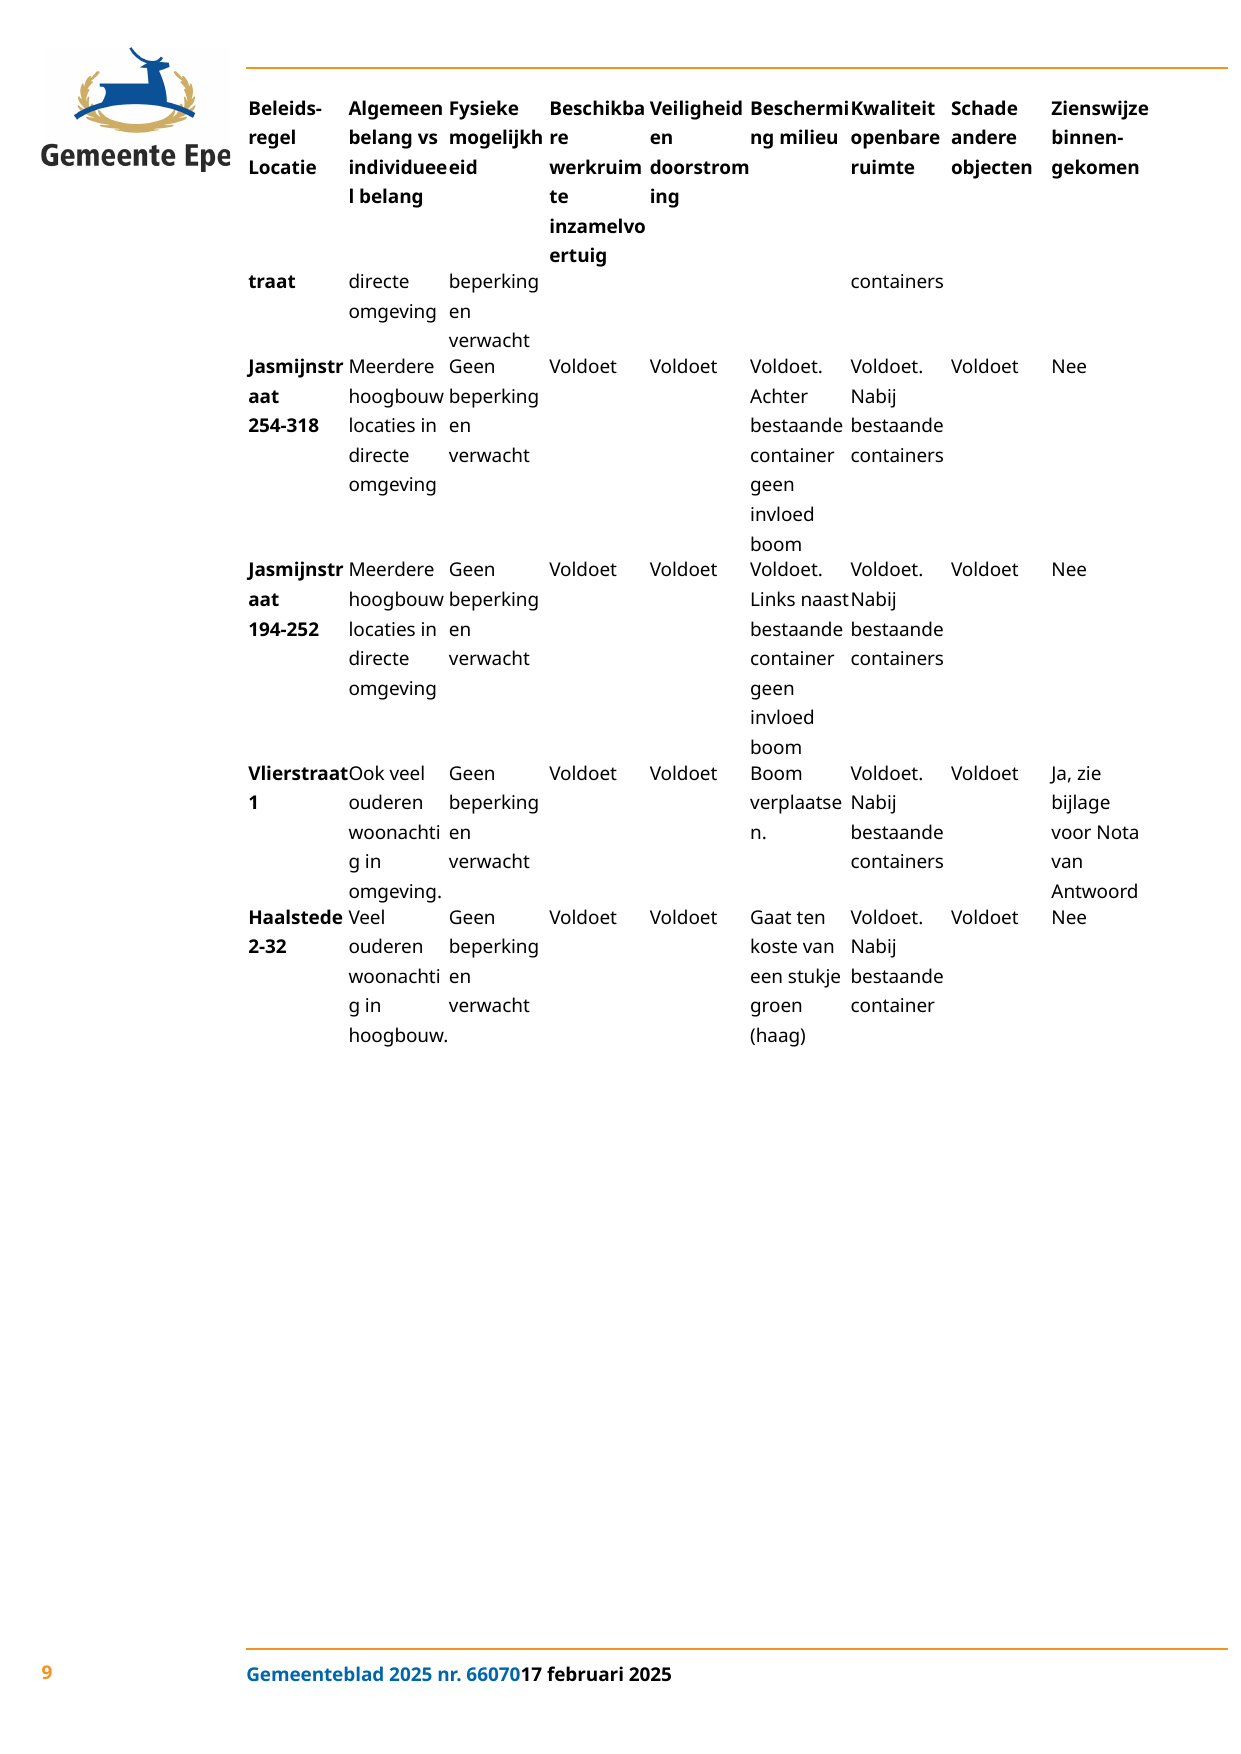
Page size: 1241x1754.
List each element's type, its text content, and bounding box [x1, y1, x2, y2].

table_cell Jasmijnstraat 194-252 [248, 557, 348, 760]
table_cell Geen beperkingen verwacht [449, 557, 549, 760]
table_cell Voldoet [951, 557, 1051, 760]
table_cell Voldoet [549, 904, 649, 1048]
table_header Algemeen belang vs individueel belang [348, 95, 449, 268]
table_cell directe omgeving [348, 269, 449, 353]
table_cell Voldoet [951, 760, 1051, 904]
table_cell containers [850, 269, 951, 353]
table_cell Voldoet [549, 353, 649, 557]
table_cell Voldoet [549, 760, 649, 904]
table_cell Boom verplaatsen. [750, 760, 850, 904]
table_cell Voldoet [549, 557, 649, 760]
table_cell [750, 269, 850, 353]
table_cell Voldoet. Links naast bestaande container geen invloed boom [750, 557, 850, 760]
table_header Veiligheid en doorstroming [650, 95, 750, 268]
table_cell [1051, 269, 1152, 353]
table_cell Voldoet. Nabij bestaande containers [850, 353, 951, 557]
table_cell Voldoet [650, 353, 750, 557]
table_cell Nee [1051, 353, 1152, 557]
table_header Fysieke mogelijkheid [449, 95, 549, 268]
table_cell [951, 269, 1051, 353]
table_cell Voldoet. Nabij bestaande containers [850, 760, 951, 904]
table_cell beperkingen verwacht [449, 269, 549, 353]
table_cell Jasmijnstraat 254-318 [248, 353, 348, 557]
table_cell [549, 269, 649, 353]
table_cell Nee [1051, 904, 1152, 1048]
table_cell Geen beperkingen verwacht [449, 760, 549, 904]
table_header Beleids- regel Locatie [248, 95, 348, 268]
table_header Zienswijze binnen-gekomen [1051, 95, 1152, 268]
table_header Schade andere objecten [951, 95, 1051, 268]
table_cell Meerdere hoogbouw locaties in directe omgeving [348, 353, 449, 557]
table_cell Voldoet [650, 760, 750, 904]
picture [41, 47, 231, 172]
table_cell Vlierstraat 1 [248, 760, 348, 904]
table_header Beschikbare werkruimte inzamelvoertuig [549, 95, 649, 268]
table_cell Voldoet. Nabij bestaande containers [850, 557, 951, 760]
table_cell Voldoet [650, 904, 750, 1048]
table_cell Voldoet. Nabij bestaande container [850, 904, 951, 1048]
table_cell Voldoet [650, 557, 750, 760]
table_cell Voldoet [951, 904, 1051, 1048]
table_cell Meerdere hoogbouw locaties in directe omgeving [348, 557, 449, 760]
table_cell Ja, zie bijlage voor Nota van Antwoord [1051, 760, 1152, 904]
table_cell Geen beperkingen verwacht [449, 353, 549, 557]
table_cell Haalstede 2-32 [248, 904, 348, 1048]
table_header Bescherming milieu [750, 95, 850, 268]
table_cell traat [248, 269, 348, 353]
table_cell Ook veel ouderen woonachtig in omgeving. [348, 760, 449, 904]
table_cell Veel ouderen woonachtig in hoogbouw. [348, 904, 449, 1048]
table_cell Nee [1051, 557, 1152, 760]
table_cell [650, 269, 750, 353]
table_header Kwaliteit openbare ruimte [850, 95, 951, 268]
table_cell Voldoet [951, 353, 1051, 557]
table_cell Geen beperkingen verwacht [449, 904, 549, 1048]
table_cell Voldoet. Achter bestaande container geen invloed boom [750, 353, 850, 557]
table_cell Gaat ten koste van een stukje groen (haag) [750, 904, 850, 1048]
